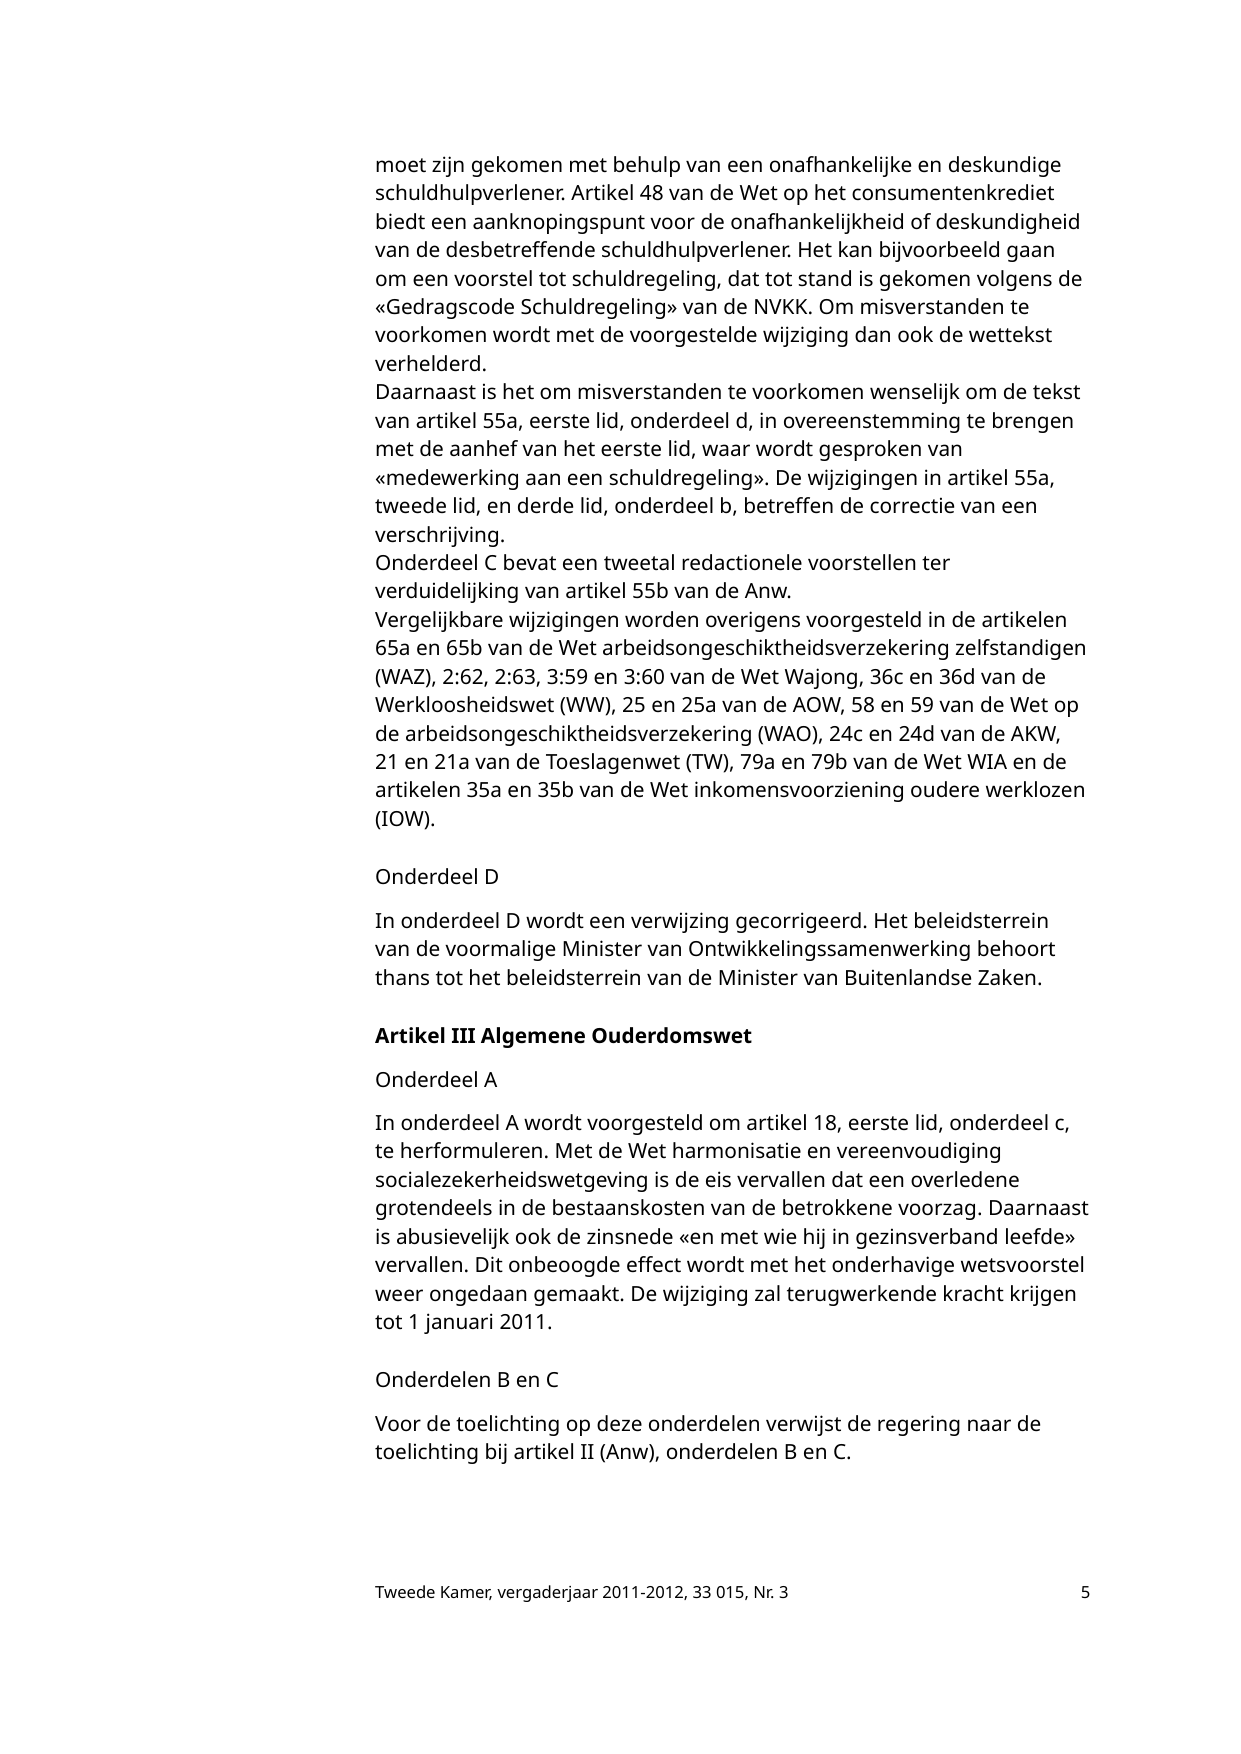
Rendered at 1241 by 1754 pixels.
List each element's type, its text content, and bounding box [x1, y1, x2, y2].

text In onderdeel A wordt voorgesteld om artikel 18, eerste lid, onderdeel c, te herformuleren. Met de Wet harmonisatie en vereenvoudiging socialezekerheidswetgeving is de eis vervallen dat een overledene grotendeels in de bestaanskosten van de betrokkene voorzag. Daarnaast is abusievelijk ook de zinsnede «en met wie hij in gezinsverband leefde» vervallen. Dit onbeoogde effect wordt met het onderhavige wetsvoorstel weer ongedaan gemaakt. De wijziging zal terugwerkende kracht krijgen tot 1 januari 2011. [375, 1108, 1090, 1336]
text Onderdeel A [375, 1065, 1090, 1093]
text Onderdelen B en C [375, 1366, 1090, 1394]
text moet zijn gekomen met behulp van een onafhankelijke en deskundige schuldhulpverlener. Artikel 48 van de Wet op het consumentenkrediet biedt een aanknopingspunt voor de onafhankelijkheid of deskundigheid van de desbetreffende schuldhulpverlener. Het kan bijvoorbeeld gaan om een voorstel tot schuldregeling, dat tot stand is gekomen volgens de «Gedragscode Schuldregeling» van de NVKK. Om misverstanden te voorkomen wordt met de voorgestelde wijziging dan ook de wettekst verhelderd. [375, 150, 1090, 377]
text Voor de toelichting op deze onderdelen verwijst de regering naar de toelichting bij artikel II (Anw), onderdelen B en C. [375, 1409, 1090, 1466]
text In onderdeel D wordt een verwijzing gecorrigeerd. Het beleidsterrein van de voormalige Minister van Ontwikkelingssamenwerking behoort thans tot het beleidsterrein van de Minister van Buitenlandse Zaken. [375, 906, 1090, 991]
text Onderdeel D [375, 862, 1090, 891]
text Artikel III Algemene Ouderdomswet [375, 1021, 1090, 1050]
text Onderdeel C bevat een tweetal redactionele voorstellen ter verduidelijking van artikel 55b van de Anw. [375, 548, 1090, 605]
text Vergelijkbare wijzigingen worden overigens voorgesteld in de artikelen 65a en 65b van de Wet arbeidsongeschiktheidsverzekering zelfstandigen (WAZ), 2:62, 2:63, 3:59 en 3:60 van de Wet Wajong, 36c en 36d van de Werkloosheidswet (WW), 25 en 25a van de AOW, 58 en 59 van de Wet op de arbeidsongeschiktheidsverzekering (WAO), 24c en 24d van de AKW, 21 en 21a van de Toeslagenwet (TW), 79a en 79b van de Wet WIA en de artikelen 35a en 35b van de Wet inkomensvoorziening oudere werklozen (IOW). [375, 605, 1090, 832]
text Daarnaast is het om misverstanden te voorkomen wenselijk om de tekst van artikel 55a, eerste lid, onderdeel d, in overeenstemming te brengen met de aanhef van het eerste lid, waar wordt gesproken van «medewerking aan een schuldregeling». De wijzigingen in artikel 55a, tweede lid, en derde lid, onderdeel b, betreffen de correctie van een verschrijving. [375, 377, 1090, 548]
